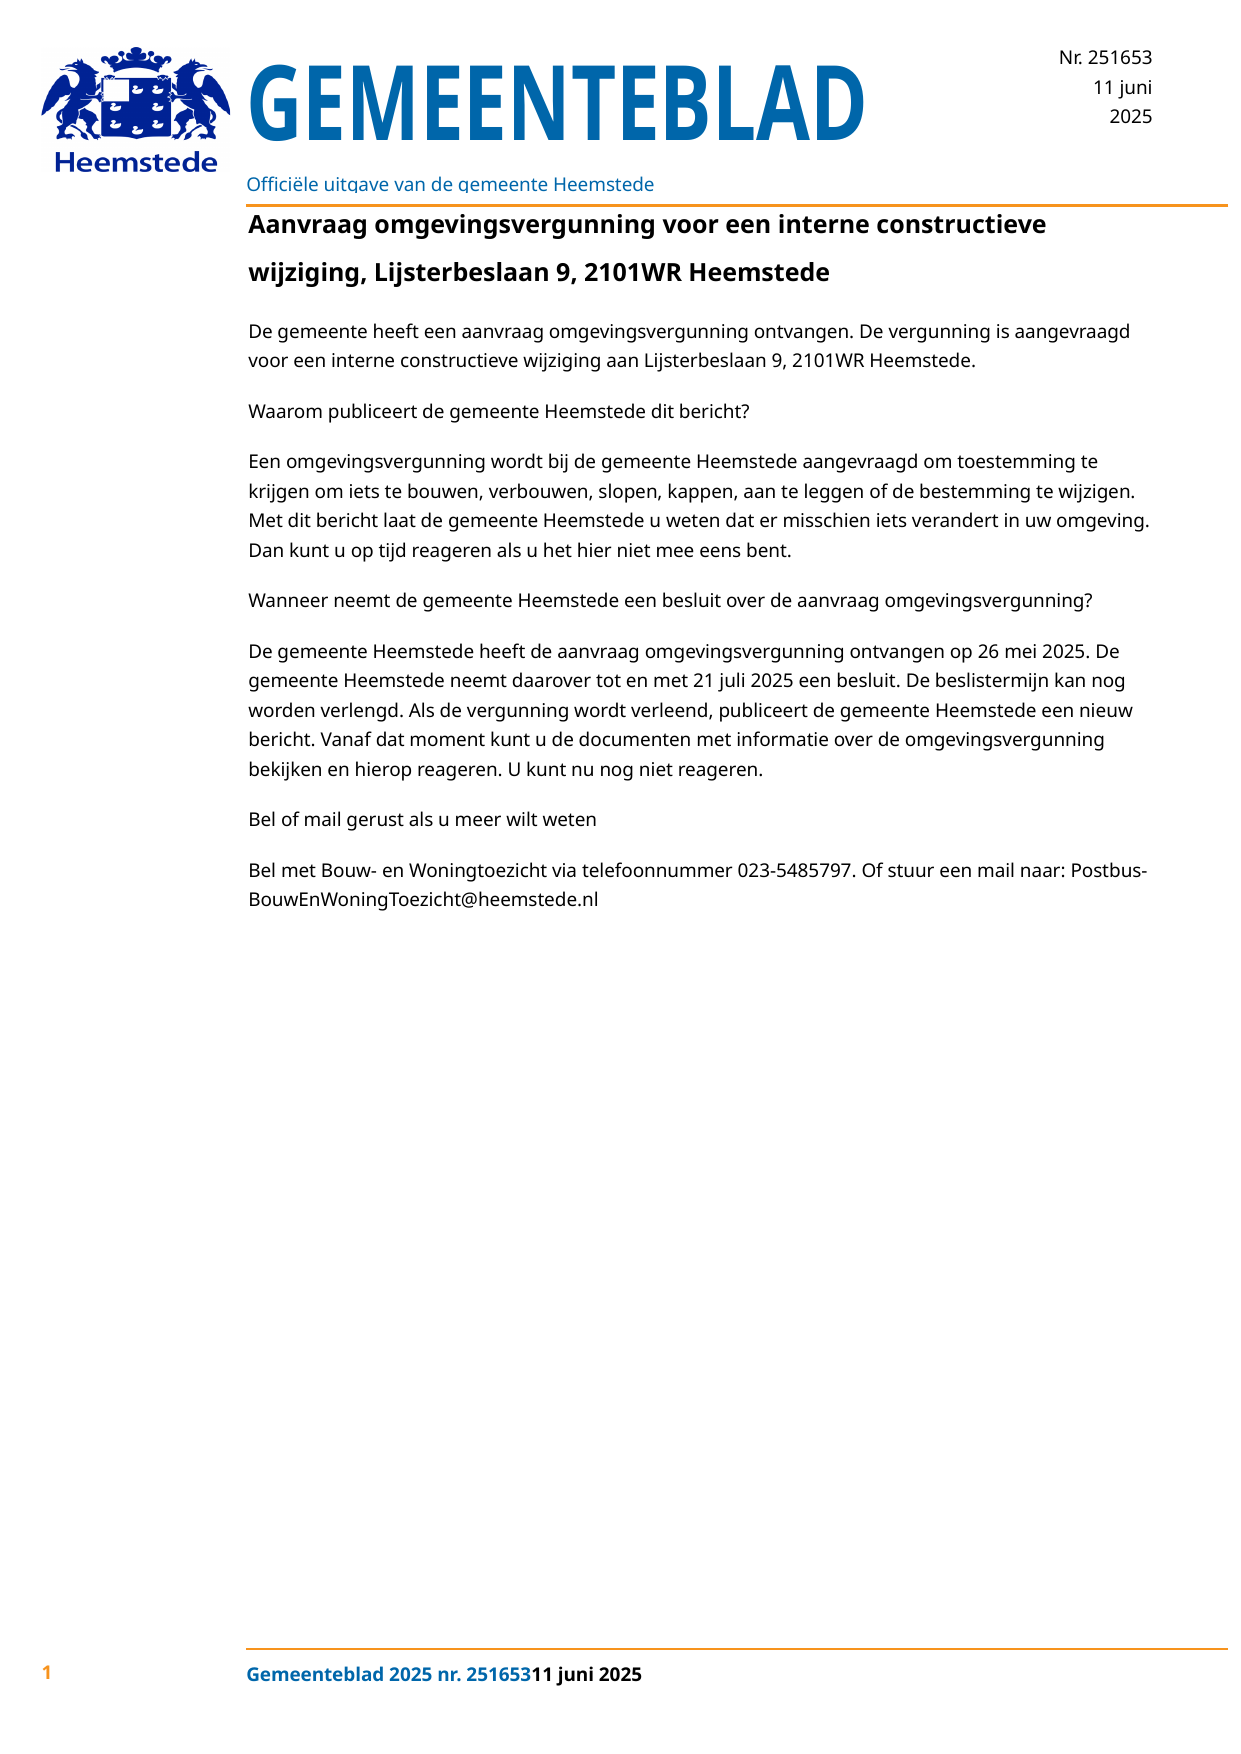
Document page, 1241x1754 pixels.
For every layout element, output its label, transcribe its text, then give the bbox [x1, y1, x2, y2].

text Bel of mail gerust als u meer wilt weten [248, 807, 1152, 832]
picture [41, 47, 231, 172]
text De gemeente Heemstede heeft de aanvraag omgevingsvergunning ontvangen op 26 mei 2025. De gemeente Heemstede neemt daarover tot en met 21 juli 2025 een besluit. De beslistermijn kan nog worden verlengd. Als de vergunning wordt verleend, publiceert de gemeente Heemstede een nieuw bericht. Vanaf dat moment kunt u de documenten met informatie over de omgevingsvergunning bekijken en hierop reageren. U kunt nu nog niet reageren. [248, 638, 1152, 782]
text De gemeente heeft een aanvraag omgevingsvergunning ontvangen. De vergunning is aangevraagd voor een interne constructieve wijziging aan Lijsterbeslaan 9, 2101WR Heemstede. [248, 318, 1152, 373]
text Een omgevingsvergunning wordt bij de gemeente Heemstede aangevraagd om toestemming te krijgen om iets te bouwen, verbouwen, slopen, kappen, aan te leggen of de bestemming te wijzigen. Met dit bericht laat de gemeente Heemstede u weten dat er misschien iets verandert in uw omgeving. Dan kunt u op tijd reageren als u het hier niet mee eens bent. [248, 448, 1152, 563]
text Waarom publiceert de gemeente Heemstede dit bericht? [248, 398, 1152, 424]
text Aanvraag omgevingsvergunning voor een interne constructieve wijziging, Lijsterbeslaan 9, 2101WR Heemstede [248, 207, 1152, 288]
text Bel met Bouw- en Woningtoezicht via telefoonnummer 023-5485797. Of stuur een mail naar: Postbus-BouwEnWoningToezicht@heemstede.nl [248, 857, 1152, 912]
text Wanneer neemt de gemeente Heemstede een besluit over de aanvraag omgevingsvergunning? [248, 587, 1152, 613]
